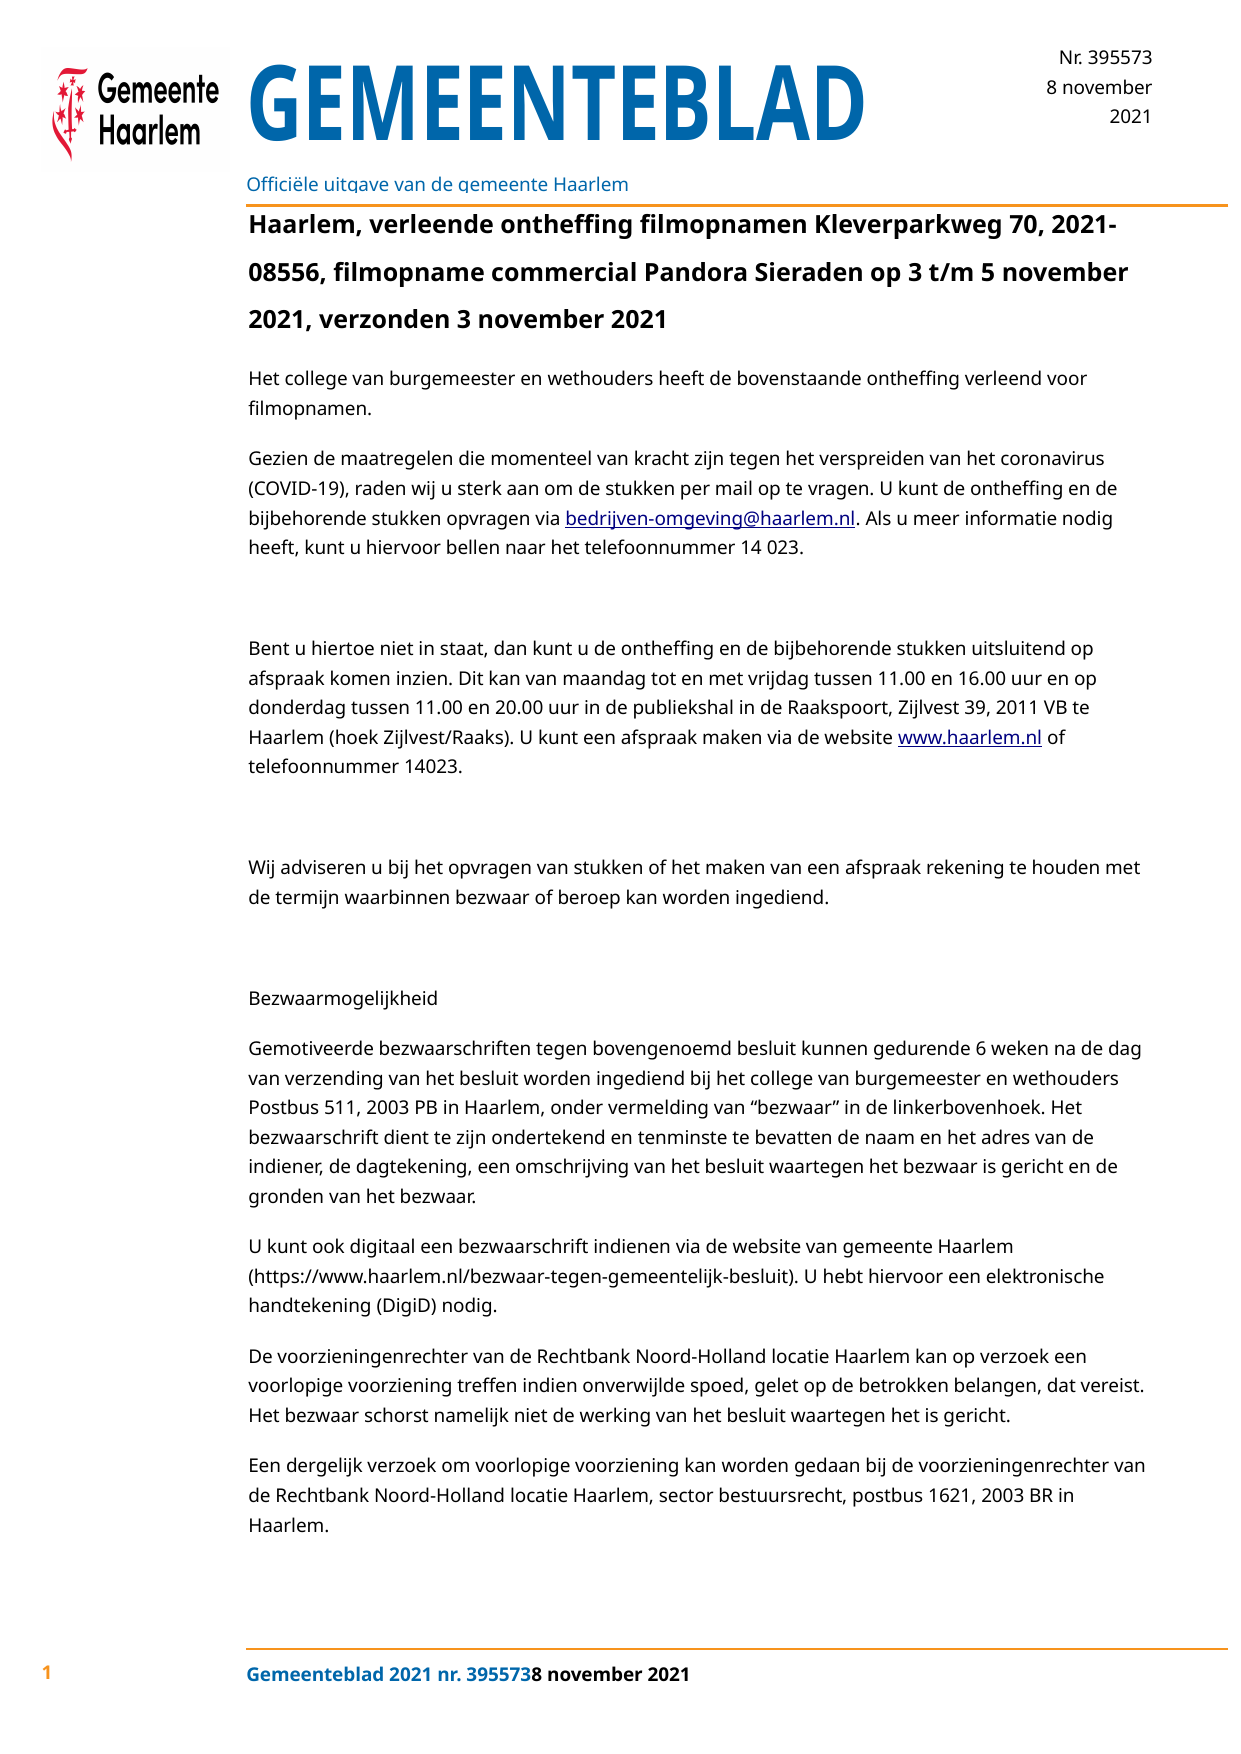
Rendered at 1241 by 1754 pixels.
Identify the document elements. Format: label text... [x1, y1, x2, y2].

text Haarlem, verleende ontheffing filmopnamen Kleverparkweg 70, 2021-08556, filmopname commercial Pandora Sieraden op 3 t/m 5 november 2021, verzonden 3 november 2021 [248, 207, 1152, 336]
text Gezien de maatregelen die momenteel van kracht zijn tegen het verspreiden van het coronavirus (COVID-19), raden wij u sterk aan om de stukken per mail op te vragen. U kunt de ontheffing en de bijbehorende stukken opvragen via bedrijven-omgeving@haarlem.nl. Als u meer informatie nodig heeft, kunt u hiervoor bellen naar het telefoonnummer 14 023. [248, 446, 1152, 560]
text Een dergelijk verzoek om voorlopige voorziening kan worden gedaan bij de voorzieningenrechter van de Rechtbank Noord-Holland locatie Haarlem, sector bestuursrecht, postbus 1621, 2003 BR in Haarlem. [248, 1453, 1152, 1537]
text Bezwaarmogelijkheid [248, 985, 1152, 1010]
text Gemotiveerde bezwaarschriften tegen bovengenoemd besluit kunnen gedurende 6 weken na de dag van verzending van het besluit worden ingediend bij het college van burgemeester en wethouders Postbus 511, 2003 PB in Haarlem, onder vermelding van “bezwaar” in de linkerbovenhoek. Het bezwaarschrift dient te zijn ondertekend en tenminste te bevatten de naam en het adres van de indiener, de dagtekening, een omschrijving van het besluit waartegen het bezwaar is gericht en de gronden van het bezwaar. [248, 1035, 1152, 1209]
text Bent u hiertoe niet in staat, dan kunt u de ontheffing en de bijbehorende stukken uitsluitend op afspraak komen inzien. Dit kan van maandag tot en met vrijdag tussen 11.00 en 16.00 uur en op donderdag tussen 11.00 en 20.00 uur in de publiekshal in de Raakspoort, Zijlvest 39, 2011 VB te Haarlem (hoek Zijlvest/Raaks). U kunt een afspraak maken via de website www.haarlem.nl of telefoonnummer 14023. [248, 635, 1152, 779]
picture [41, 47, 231, 172]
text Wij adviseren u bij het opvragen van stukken of het maken van een afspraak rekening te houden met de termijn waarbinnen bezwaar of beroep kan worden ingediend. [248, 854, 1152, 909]
text U kunt ook digitaal een bezwaarschrift indienen via de website van gemeente Haarlem (https://www.haarlem.nl/bezwaar-tegen-gemeentelijk-besluit). U hebt hiervoor een elektronische handtekening (DigiD) nodig. [248, 1233, 1152, 1318]
text De voorzieningenrechter van de Rechtbank Noord-Holland locatie Haarlem kan op verzoek een voorlopige voorziening treffen indien onverwijlde spoed, gelet op de betrokken belangen, dat vereist. Het bezwaar schorst namelijk niet de werking van het besluit waartegen het is gericht. [248, 1343, 1152, 1428]
text Het college van burgemeester en wethouders heeft de bovenstaande ontheffing verleend voor filmopnamen. [248, 366, 1152, 421]
